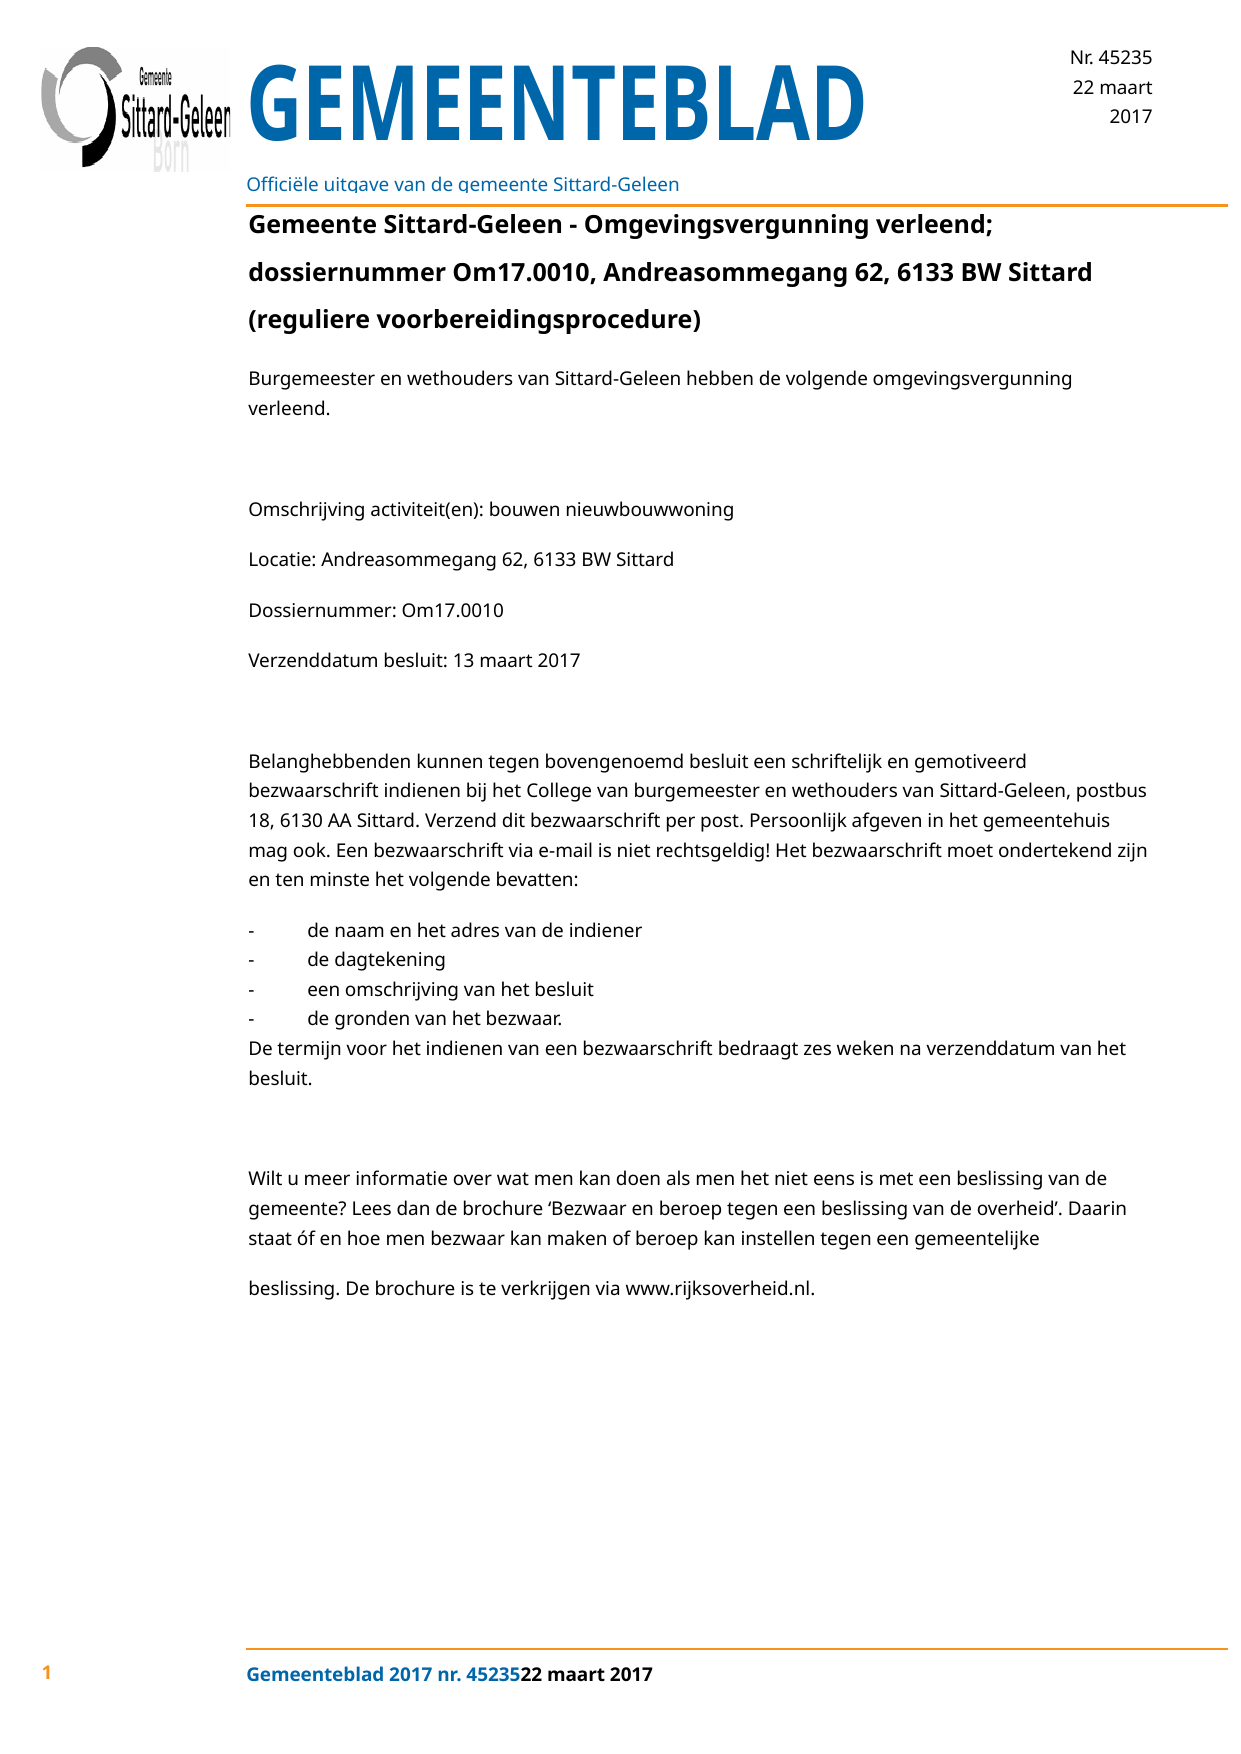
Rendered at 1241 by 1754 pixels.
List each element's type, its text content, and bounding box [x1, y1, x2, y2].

text Wilt u meer informatie over wat men kan doen als men het niet eens is met een beslissing van de gemeente? Lees dan de brochure ‘Bezwaar en beroep tegen een beslissing van de overheid’. Daarin staat óf en hoe men bezwaar kan maken of beroep kan instellen tegen een gemeentelijke [248, 1166, 1152, 1250]
text Locatie: Andreasommegang 62, 6133 BW Sittard [248, 546, 1152, 572]
text Dossiernummer: Om17.0010 [248, 597, 1152, 622]
text De termijn voor het indienen van een bezwaarschrift bedraagt zes weken na verzenddatum van het besluit. [248, 1035, 1152, 1090]
text Verzenddatum besluit: 13 maart 2017 [248, 647, 1152, 673]
text Burgemeester en wethouders van Sittard-Geleen hebben de volgende omgevingsvergunning verleend. [248, 366, 1152, 421]
text Omschrijving activiteit(en): bouwen nieuwbouwwoning [248, 496, 1152, 522]
text beslissing. De brochure is te verkrijgen via www.rijksoverheid.nl. [248, 1275, 1152, 1301]
picture [41, 47, 231, 172]
text Gemeente Sittard-Geleen - Omgevingsvergunning verleend; dossiernummer Om17.0010, Andreasommegang 62, 6133 BW Sittard (reguliere voorbereidingsprocedure) [248, 207, 1152, 336]
list de dagtekening [248, 946, 1152, 972]
list de naam en het adres van de indiener [248, 917, 1152, 942]
list een omschrijving van het besluit [248, 976, 1152, 1002]
text Belanghebbenden kunnen tegen bovengenoemd besluit een schriftelijk en gemotiveerd bezwaarschrift indienen bij het College van burgemeester en wethouders van Sittard-Geleen, postbus 18, 6130 AA Sittard. Verzend dit bezwaarschrift per post. Persoonlijk afgeven in het gemeentehuis mag ook. Een bezwaarschrift via e-mail is niet rechtsgeldig! Het bezwaarschrift moet ondertekend zijn en ten minste het volgende bevatten: [248, 748, 1152, 892]
list de gronden van het bezwaar. [248, 1006, 1152, 1031]
